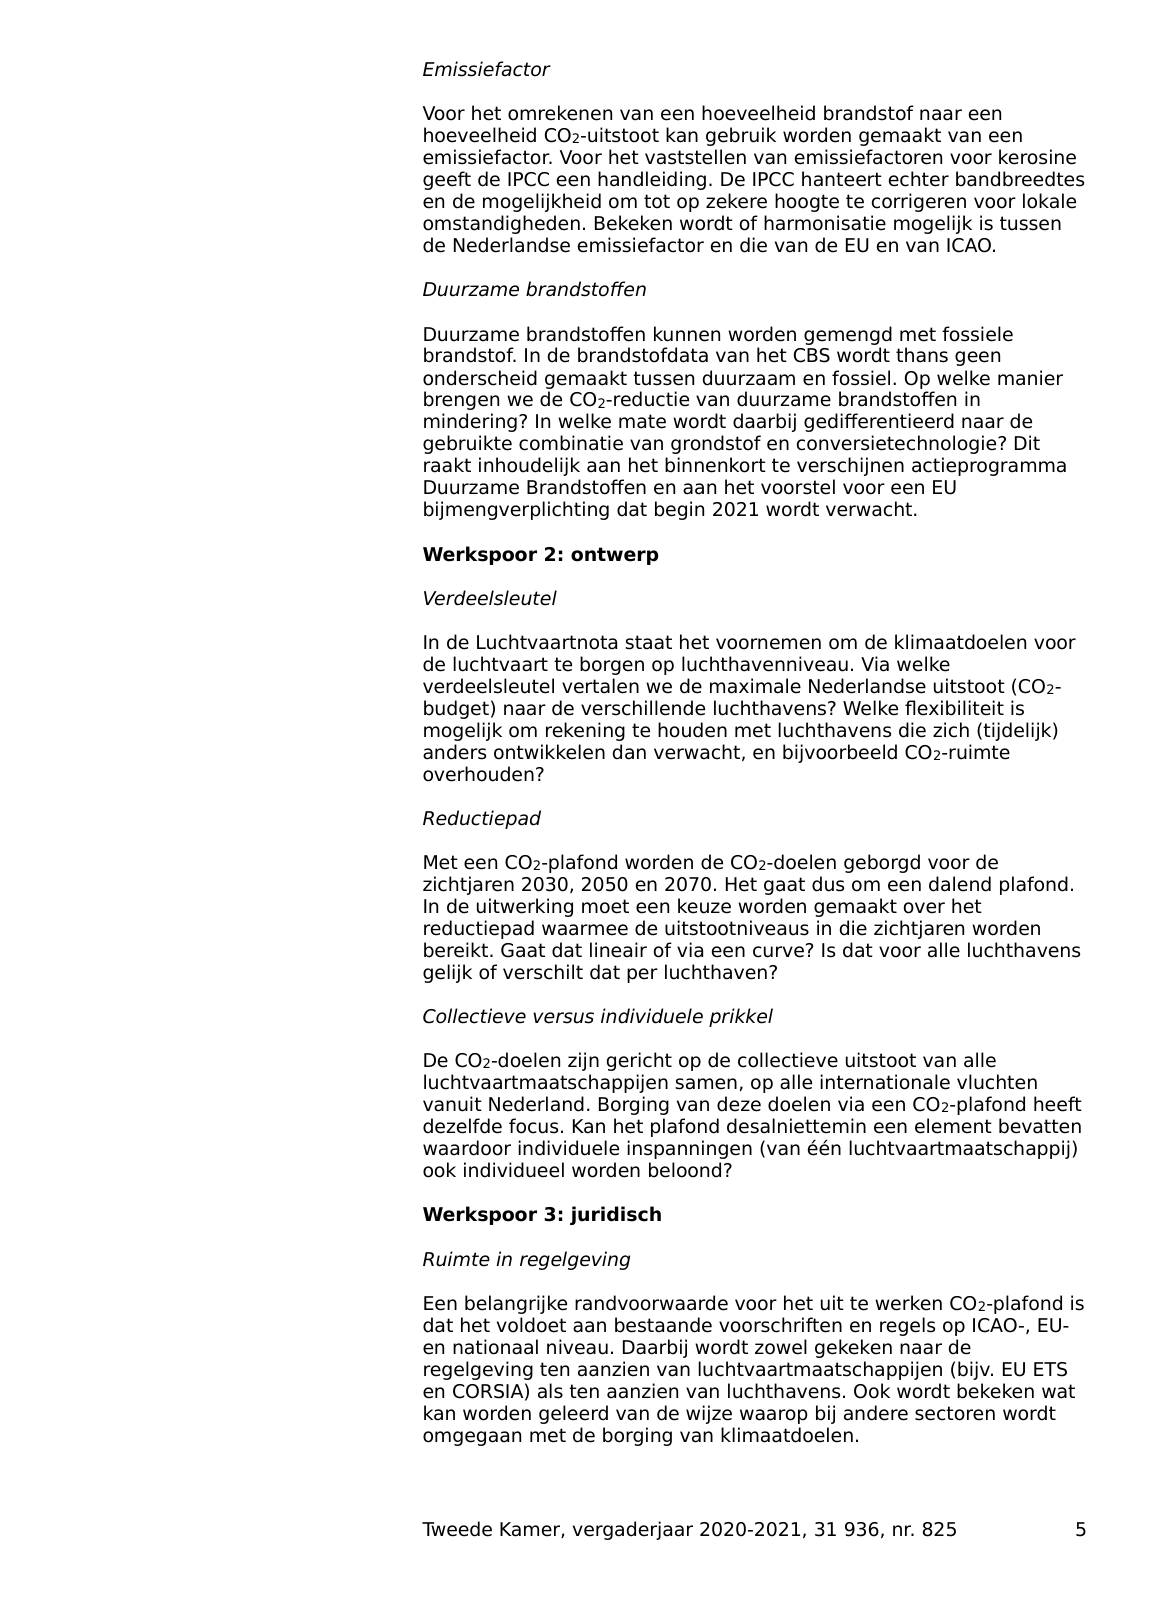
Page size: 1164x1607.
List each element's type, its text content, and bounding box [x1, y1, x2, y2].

text Duurzame brandstoffen kunnen worden gemengd met fossiele brandstof. In de brandstofdata van het CBS wordt thans geen onderscheid gemaakt tussen duurzaam en fossiel. Op welke manier brengen we de CO2-reductie van duurzame brandstoffen in mindering? In welke mate wordt daarbij gedifferentieerd naar de gebruikte combinatie van grondstof en conversietechnologie? Dit raakt inhoudelijk aan het binnenkort te verschijnen actieprogramma Duurzame Brandstoffen en aan het voorstel voor een EU bijmengverplichting dat begin 2021 wordt verwacht. [422, 323, 1087, 521]
subtitle Duurzame brandstoffen [422, 279, 1087, 301]
text Een belangrijke randvoorwaarde voor het uit te werken CO2-plafond is dat het voldoet aan bestaande voorschriften en regels op ICAO-, EU- en nationaal niveau. Daarbij wordt zowel gekeken naar de regelgeving ten aanzien van luchtvaartmaatschappijen (bijv. EU ETS en CORSIA) als ten aanzien van luchthavens. Ook wordt bekeken wat kan worden geleerd van de wijze waarop bij andere sectoren wordt omgegaan met de borging van klimaatdoelen. [422, 1293, 1087, 1446]
text Voor het omrekenen van een hoeveelheid brandstof naar een hoeveelheid CO2-uitstoot kan gebruik worden gemaakt van een emissiefactor. Voor het vaststellen van emissiefactoren voor kerosine geeft de IPCC een handleiding. De IPCC hanteert echter bandbreedtes en de mogelijkheid om tot op zekere hoogte te corrigeren voor lokale omstandigheden. Bekeken wordt of harmonisatie mogelijk is tussen de Nederlandse emissiefactor en die van de EU en van ICAO. [422, 103, 1087, 257]
subtitle Reductiepad [422, 808, 1087, 830]
text Met een CO2-plafond worden de CO2-doelen geborgd voor de zichtjaren 2030, 2050 en 2070. Het gaat dus om een dalend plafond. In de uitwerking moet een keuze worden gemaakt over het reductiepad waarmee de uitstootniveaus in die zichtjaren worden bereikt. Gaat dat lineair of via een curve? Is dat voor alle luchthavens gelijk of verschilt dat per luchthaven? [422, 852, 1087, 984]
text De CO2-doelen zijn gericht op de collectieve uitstoot van alle luchtvaartmaatschappijen samen, op alle internationale vluchten vanuit Nederland. Borging van deze doelen via een CO2-plafond heeft dezelfde focus. Kan het plafond desalniettemin een element bevatten waardoor individuele inspanningen (van één luchtvaartmaatschappij) ook individueel worden beloond? [422, 1050, 1087, 1182]
subtitle Emissiefactor [422, 59, 1087, 81]
subtitle Werkspoor 2: ontwerp [422, 543, 1087, 565]
subtitle Collectieve versus individuele prikkel [422, 1006, 1087, 1028]
subtitle Verdeelsleutel [422, 588, 1087, 609]
subtitle Werkspoor 3: juridisch [422, 1204, 1087, 1226]
text In de Luchtvaartnota staat het voornemen om de klimaatdoelen voor de luchtvaart te borgen op luchthavenniveau. Via welke verdeelsleutel vertalen we de maximale Nederlandse uitstoot (CO2-budget) naar de verschillende luchthavens? Welke flexibiliteit is mogelijk om rekening te houden met luchthavens die zich (tijdelijk) anders ontwikkelen dan verwacht, en bijvoorbeeld CO2-ruimte overhouden? [422, 632, 1087, 786]
subtitle Ruimte in regelgeving [422, 1248, 1087, 1270]
